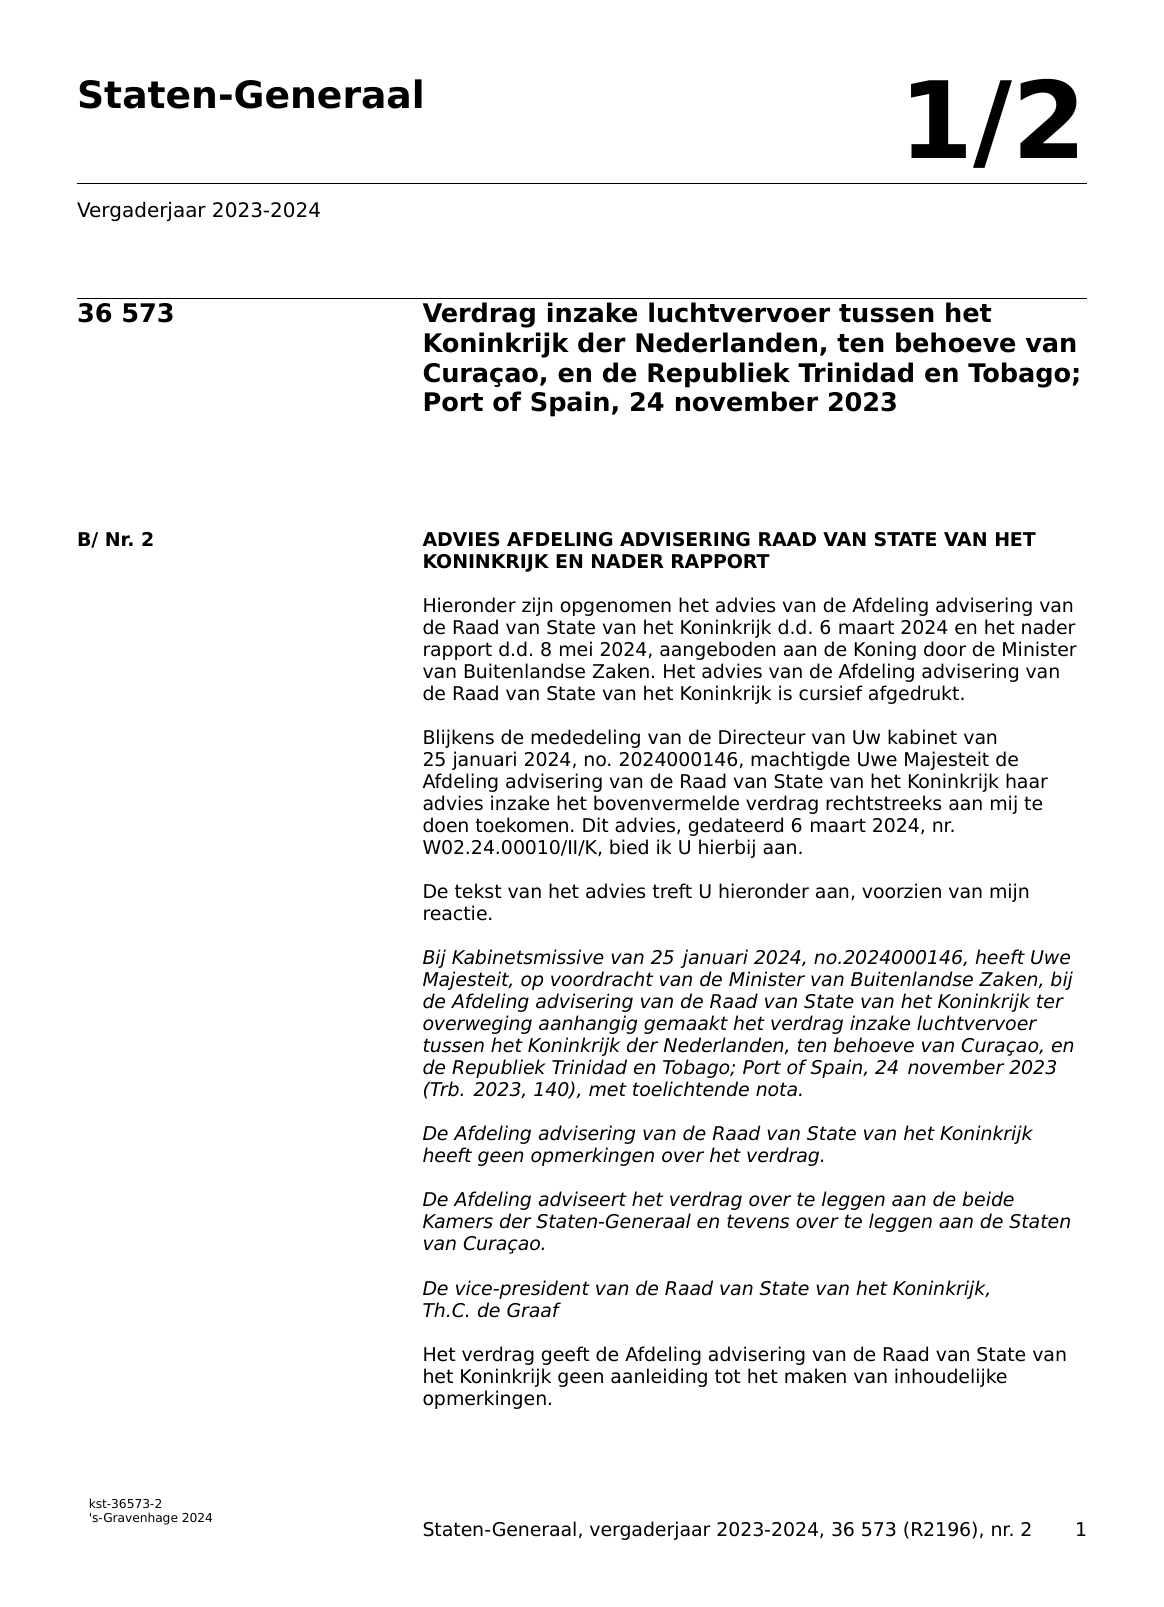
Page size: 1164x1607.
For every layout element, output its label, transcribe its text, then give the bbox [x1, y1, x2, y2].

table_cell Vergaderjaar 2023-2024 [77, 184, 1087, 298]
text De Afdeling adviseert het verdrag over te leggen aan de beide Kamers der Staten-Generaal en tevens over te leggen aan de Staten van Curaçao. [422, 1189, 1087, 1255]
text Hieronder zijn opgenomen het advies van de Afdeling advisering van de Raad van State van het Koninkrijk d.d. 6 maart 2024 en het nader rapport d.d. 8 mei 2024, aangeboden aan de Koning door de Minister van Buitenlandse Zaken. Het advies van de Afdeling advisering van de Raad van State van het Koninkrijk is cursief afgedrukt. [422, 595, 1087, 705]
text kst-36573-2 [88, 1497, 323, 1511]
text 's-Gravenhage 2024 [88, 1511, 323, 1525]
table_header Staten-Generaal [77, 59, 886, 183]
text Blijkens de mededeling van de Directeur van Uw kabinet van 25 januari 2024, no. 2024000146, machtigde Uwe Majesteit de Afdeling advisering van de Raad van State van het Koninkrijk haar advies inzake het bovenvermelde verdrag rechtstreeks aan mij te doen toekomen. Dit advies, gedateerd 6 maart 2024, nr. W02.24.00010/II/K, bied ik U hierbij aan. [422, 727, 1087, 859]
table_header 1/2 [886, 59, 1087, 183]
text De tekst van het advies treft U hieronder aan, voorzien van mijn reactie. [422, 881, 1087, 925]
subtitle B/ Nr. 2 ADVIES AFDELING ADVISERING RAAD VAN STATE VAN HET KONINKRIJK EN NADER RAPPORT [77, 529, 1087, 573]
text De vice-president van de Raad van State van het Koninkrijk, [422, 1277, 1087, 1299]
text De Afdeling advisering van de Raad van State van het Koninkrijk heeft geen opmerkingen over het verdrag. [422, 1123, 1087, 1167]
subtitle 36 573 Verdrag inzake luchtvervoer tussen het Koninkrijk der Nederlanden, ten behoeve van Curaçao, en de Republiek Trinidad en Tobago; Port of Spain, 24 november 2023 [77, 299, 1087, 418]
text Het verdrag geeft de Afdeling advisering van de Raad van State van het Koninkrijk geen aanleiding tot het maken van inhoudelijke opmerkingen. [422, 1344, 1087, 1409]
text Bij Kabinetsmissive van 25 januari 2024, no.2024000146, heeft Uwe Majesteit, op voordracht van de Minister van Buitenlandse Zaken, bij de Afdeling advisering van de Raad van State van het Koninkrijk ter overweging aanhangig gemaakt het verdrag inzake luchtvervoer tussen het Koninkrijk der Nederlanden, ten behoeve van Curaçao, en de Republiek Trinidad en Tobago; Port of Spain, 24 november 2023 (Trb. 2023, 140), met toelichtende nota. [422, 947, 1087, 1101]
text Th.C. de Graaf [422, 1299, 1087, 1321]
